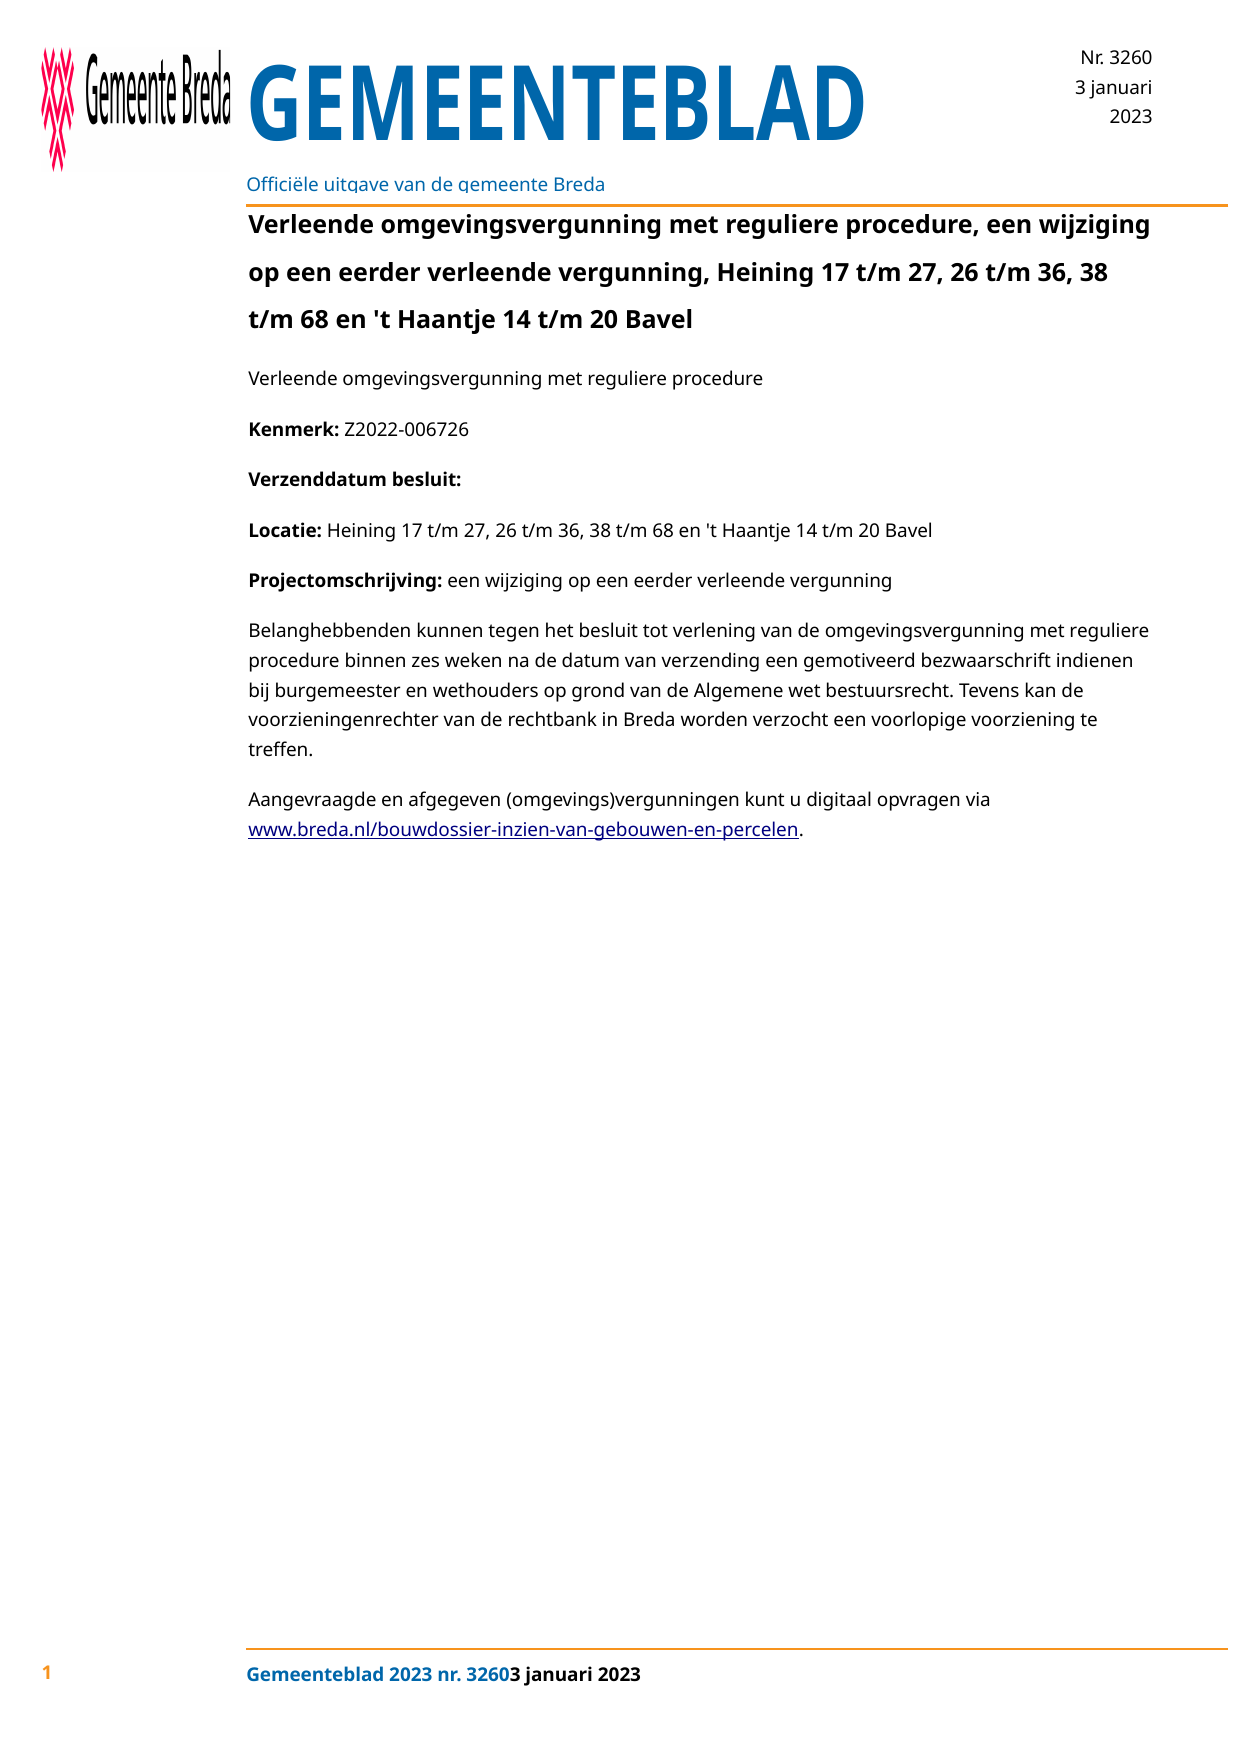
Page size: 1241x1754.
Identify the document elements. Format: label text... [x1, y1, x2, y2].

text Verleende omgevingsvergunning met reguliere procedure, een wijziging op een eerder verleende vergunning, Heining 17 t/m 27, 26 t/m 36, 38 t/m 68 en 't Haantje 14 t/m 20 Bavel [248, 207, 1152, 336]
text Projectomschrijving: een wijziging op een eerder verleende vergunning [248, 567, 1152, 593]
text Kenmerk: Z2022-006726 [248, 416, 1152, 442]
text Belanghebbenden kunnen tegen het besluit tot verlening van de omgevingsvergunning met reguliere procedure binnen zes weken na de datum van verzending een gemotiveerd bezwaarschrift indienen bij burgemeester en wethouders op grond van de Algemene wet bestuursrecht. Tevens kan de voorzieningenrechter van de rechtbank in Breda worden verzocht een voorlopige voorziening te treffen. [248, 618, 1152, 762]
text Locatie: Heining 17 t/m 27, 26 t/m 36, 38 t/m 68 en 't Haantje 14 t/m 20 Bavel [248, 517, 1152, 542]
text Verleende omgevingsvergunning met reguliere procedure [248, 366, 1152, 391]
text Verzenddatum besluit: [248, 466, 1152, 492]
text Aangevraagde en afgegeven (omgevings)vergunningen kunt u digitaal opvragen via www.breda.nl/bouwdossier-inzien-van-gebouwen-en-percelen. [248, 786, 1152, 842]
picture [41, 47, 231, 172]
